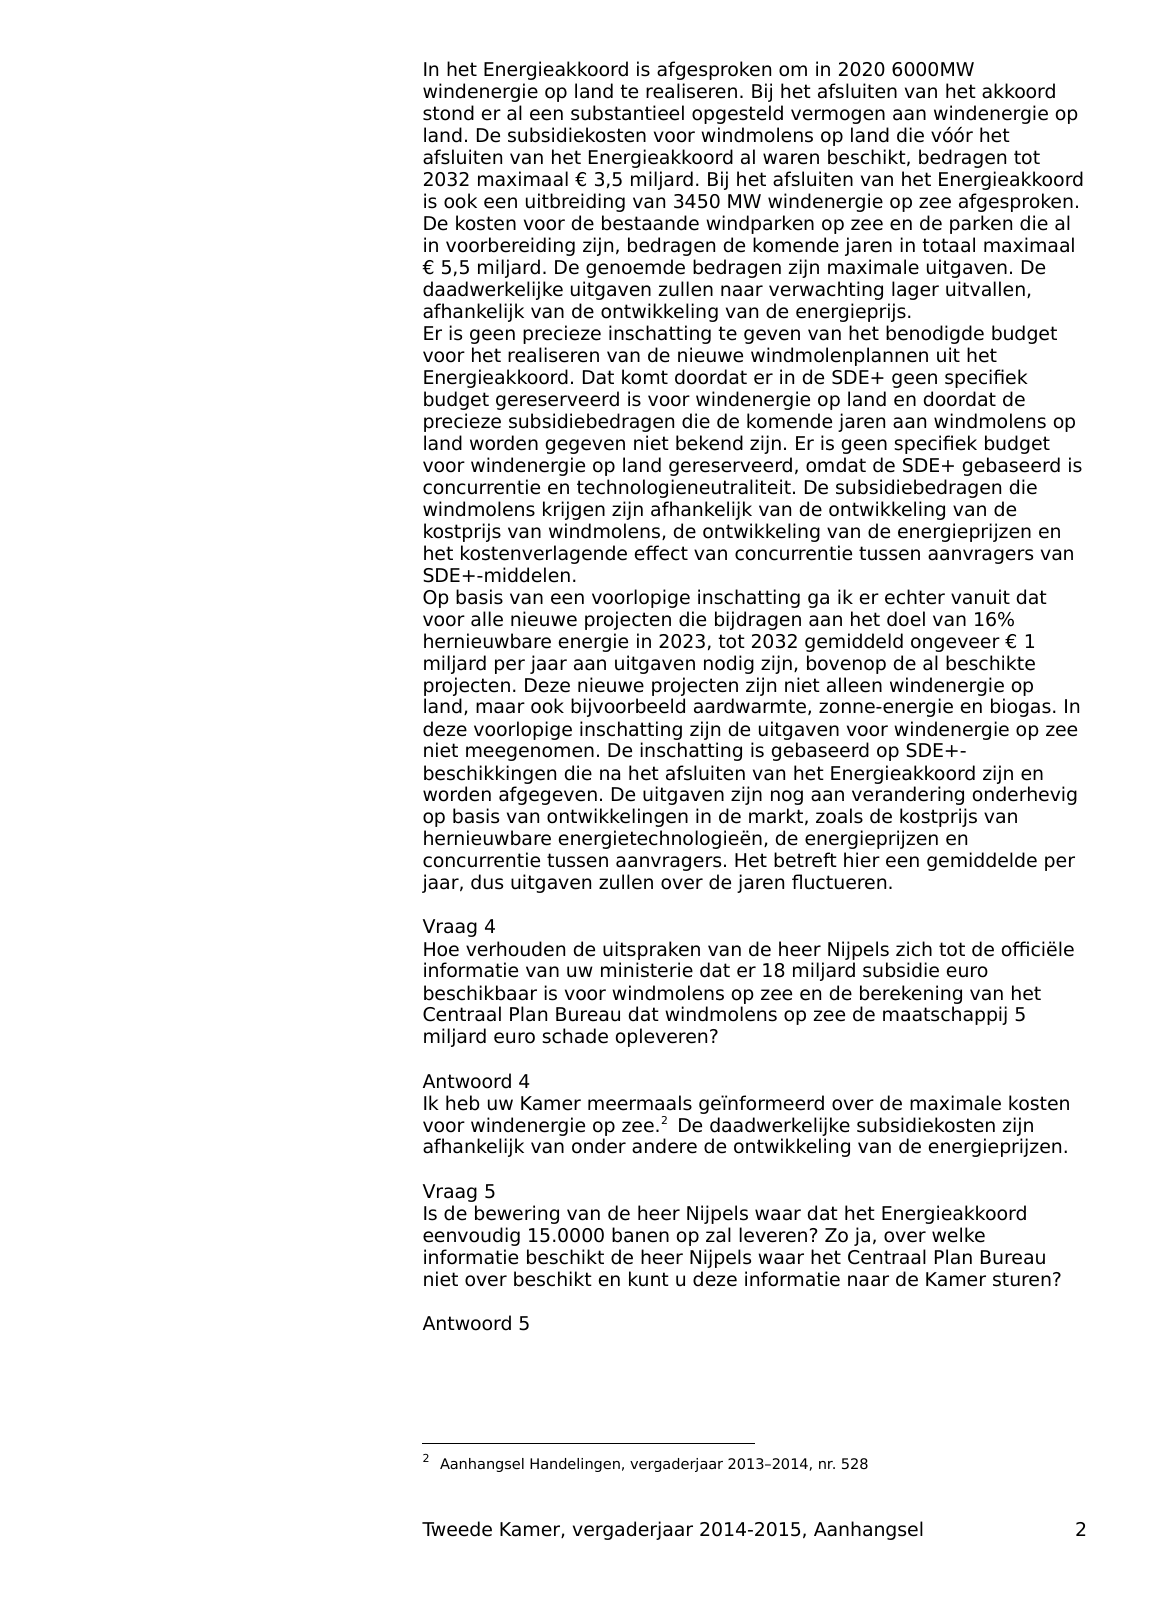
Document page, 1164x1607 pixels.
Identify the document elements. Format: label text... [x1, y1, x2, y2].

text Op basis van een voorlopige inschatting ga ik er echter vanuit dat voor alle nieuwe projecten die bijdragen aan het doel van 16% hernieuwbare energie in 2023, tot 2032 gemiddeld ongeveer € 1 miljard per jaar aan uitgaven nodig zijn, bovenop de al beschikte projecten. Deze nieuwe projecten zijn niet alleen windenergie op land, maar ook bijvoorbeeld aardwarmte, zonne-energie en biogas. In deze voorlopige inschatting zijn de uitgaven voor windenergie op zee niet meegenomen. De inschatting is gebaseerd op SDE+-beschikkingen die na het afsluiten van het Energieakkoord zijn en worden afgegeven. De uitgaven zijn nog aan verandering onderhevig op basis van ontwikkelingen in de markt, zoals de kostprijs van hernieuwbare energietechnologieën, de energieprijzen en concurrentie tussen aanvragers. Het betreft hier een gemiddelde per jaar, dus uitgaven zullen over de jaren fluctueren. [422, 587, 1087, 894]
text Antwoord 5 [422, 1313, 1087, 1335]
text Aanhangsel Handelingen, vergaderjaar 2013–2014, nr. 528 [422, 1452, 1087, 1474]
text Vraag 5 [422, 1181, 1087, 1203]
text Antwoord 4 [422, 1071, 1087, 1092]
text Ik heb uw Kamer meermaals geïnformeerd over de maximale kosten voor windenergie op zee. De daadwerkelijke subsidiekosten zijn afhankelijk van onder andere de ontwikkeling van de energieprijzen. [422, 1092, 1087, 1158]
text Hoe verhouden de uitspraken van de heer Nijpels zich tot de officiële informatie van uw ministerie dat er 18 miljard subsidie euro beschikbaar is voor windmolens op zee en de berekening van het Centraal Plan Bureau dat windmolens op zee de maatschappij 5 miljard euro schade opleveren? [422, 938, 1087, 1048]
text Vraag 4 [422, 916, 1087, 938]
text Er is geen precieze inschatting te geven van het benodigde budget voor het realiseren van de nieuwe windmolenplannen uit het Energieakkoord. Dat komt doordat er in de SDE+ geen specifiek budget gereserveerd is voor windenergie op land en doordat de precieze subsidiebedragen die de komende jaren aan windmolens op land worden gegeven niet bekend zijn. Er is geen specifiek budget voor windenergie op land gereserveerd, omdat de SDE+ gebaseerd is concurrentie en technologieneutraliteit. De subsidiebedragen die windmolens krijgen zijn afhankelijk van de ontwikkeling van de kostprijs van windmolens, de ontwikkeling van de energieprijzen en het kostenverlagende effect van concurrentie tussen aanvragers van SDE+-middelen. [422, 323, 1087, 587]
text In het Energieakkoord is afgesproken om in 2020 6000MW windenergie op land te realiseren. Bij het afsluiten van het akkoord stond er al een substantieel opgesteld vermogen aan windenergie op land. De subsidiekosten voor windmolens op land die vóór het afsluiten van het Energieakkoord al waren beschikt, bedragen tot 2032 maximaal € 3,5 miljard. Bij het afsluiten van het Energieakkoord is ook een uitbreiding van 3450 MW windenergie op zee afgesproken. De kosten voor de bestaande windparken op zee en de parken die al in voorbereiding zijn, bedragen de komende jaren in totaal maximaal € 5,5 miljard. De genoemde bedragen zijn maximale uitgaven. De daadwerkelijke uitgaven zullen naar verwachting lager uitvallen, afhankelijk van de ontwikkeling van de energieprijs. [422, 59, 1087, 323]
text Is de bewering van de heer Nijpels waar dat het Energieakkoord eenvoudig 15.0000 banen op zal leveren? Zo ja, over welke informatie beschikt de heer Nijpels waar het Centraal Plan Bureau niet over beschikt en kunt u deze informatie naar de Kamer sturen? [422, 1203, 1087, 1291]
